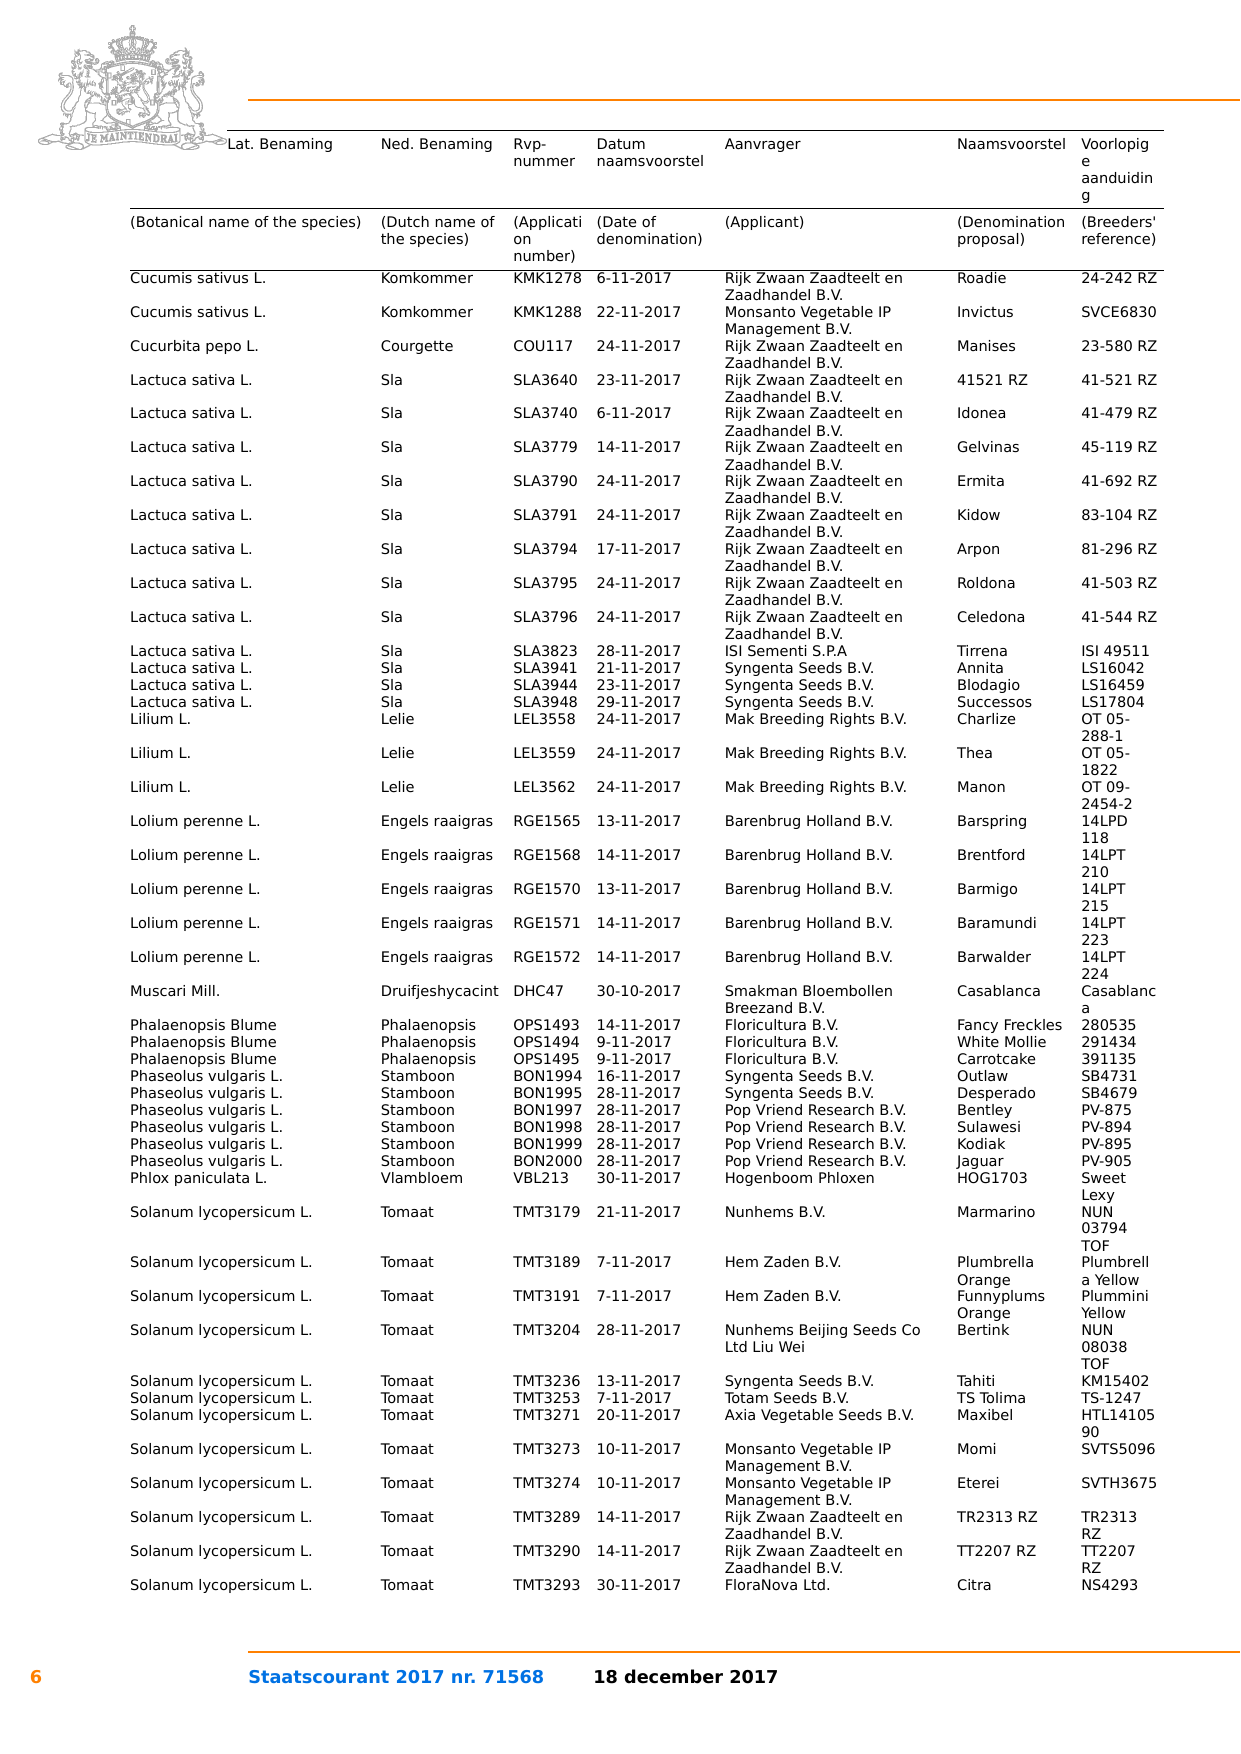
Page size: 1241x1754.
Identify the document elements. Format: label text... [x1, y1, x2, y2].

table_cell Lactuca sativa L. [130, 575, 375, 609]
table_cell Rijk Zwaan Zaadteelt en Zaadhandel B.V. [719, 271, 951, 303]
table_cell Solanum lycopersicum L. [130, 1254, 375, 1288]
table_cell Barwalder [951, 949, 1075, 983]
table_cell Monsanto Vegetable IP Management B.V. [719, 1475, 951, 1509]
table_cell 24-11-2017 [590, 507, 719, 541]
table_cell Sla [375, 507, 507, 541]
table_cell Nunhems Beijing Seeds Co Ltd Liu Wei [719, 1322, 951, 1373]
table_cell Hem Zaden B.V. [719, 1254, 951, 1288]
table_cell HTL1410590 [1075, 1407, 1163, 1441]
table_cell Rijk Zwaan Zaadteelt en Zaadhandel B.V. [719, 405, 951, 439]
table_cell 13-11-2017 [590, 881, 719, 915]
table_cell PV-895 [1075, 1136, 1163, 1152]
table_cell TMT3189 [507, 1254, 590, 1288]
table_cell Phaseolus vulgaris L. [130, 1136, 375, 1152]
table_cell Sla [375, 677, 507, 694]
table_cell Rijk Zwaan Zaadteelt en Zaadhandel B.V. [719, 371, 951, 405]
table_cell Lilium L. [130, 711, 375, 745]
table_cell Tomaat [375, 1254, 507, 1288]
table_cell Pop Vriend Research B.V. [719, 1136, 951, 1152]
table_cell Tomaat [375, 1509, 507, 1543]
table_cell Monsanto Vegetable IP Management B.V. [719, 304, 951, 337]
table_cell Gelvinas [951, 439, 1075, 473]
table_cell BON1995 [507, 1085, 590, 1102]
table_cell 30-11-2017 [590, 1577, 719, 1594]
table_cell SVTS5096 [1075, 1441, 1163, 1475]
table_cell Kodiak [951, 1136, 1075, 1152]
table_cell Rijk Zwaan Zaadteelt en Zaadhandel B.V. [719, 541, 951, 575]
table_cell 28-11-2017 [590, 1119, 719, 1136]
table_cell KM15402 [1075, 1373, 1163, 1390]
table_cell Sulawesi [951, 1119, 1075, 1136]
picture [38, 25, 227, 150]
table_cell SLA3944 [507, 677, 590, 694]
table_cell FloraNova Ltd. [719, 1577, 951, 1594]
table_cell 14-11-2017 [590, 439, 719, 473]
table_cell SLA3941 [507, 660, 590, 677]
table_cell Manises [951, 338, 1075, 371]
table_cell Phalaenopsis [375, 1051, 507, 1068]
table_cell 29-11-2017 [590, 694, 719, 711]
table_cell (Denomination proposal) [951, 209, 1075, 269]
table_cell LEL3558 [507, 711, 590, 745]
table_cell Solanum lycopersicum L. [130, 1288, 375, 1322]
table_cell Funnyplums Orange [951, 1288, 1075, 1322]
table_cell 23-11-2017 [590, 371, 719, 405]
table_cell Engels raaigras [375, 881, 507, 915]
table_cell Tomaat [375, 1373, 507, 1390]
table_cell Sla [375, 643, 507, 660]
table_cell Tirrena [951, 643, 1075, 660]
table_cell 41-544 RZ [1075, 609, 1163, 643]
table_cell 24-11-2017 [590, 473, 719, 507]
table_cell OPS1493 [507, 1017, 590, 1034]
table_cell Komkommer [375, 304, 507, 337]
table_cell SLA3790 [507, 473, 590, 507]
table_cell BON1999 [507, 1136, 590, 1152]
table_cell Casablanca [1075, 983, 1163, 1017]
table_cell Barmigo [951, 881, 1075, 915]
table_cell 24-11-2017 [590, 338, 719, 371]
table_cell Phlox paniculata L. [130, 1170, 375, 1203]
table_cell Komkommer [375, 271, 507, 303]
table_cell OT 05-288-1 [1075, 711, 1163, 745]
table_cell Lolium perenne L. [130, 881, 375, 915]
table_cell Stamboon [375, 1085, 507, 1102]
table_cell 41-479 RZ [1075, 405, 1163, 439]
table_cell Rijk Zwaan Zaadteelt en Zaadhandel B.V. [719, 439, 951, 473]
table_cell 23-580 RZ [1075, 338, 1163, 371]
table_cell 83-104 RZ [1075, 507, 1163, 541]
table_cell Hogenboom Phloxen [719, 1170, 951, 1203]
table_cell TT2207 RZ [1075, 1543, 1163, 1577]
table_cell Rijk Zwaan Zaadteelt en Zaadhandel B.V. [719, 575, 951, 609]
table_cell TMT3236 [507, 1373, 590, 1390]
table_cell Celedona [951, 609, 1075, 643]
table_cell 391135 [1075, 1051, 1163, 1068]
table_cell Rijk Zwaan Zaadteelt en Zaadhandel B.V. [719, 1543, 951, 1577]
table_cell 14-11-2017 [590, 949, 719, 983]
table_cell SLA3948 [507, 694, 590, 711]
table_cell RGE1572 [507, 949, 590, 983]
table_cell Lactuca sativa L. [130, 643, 375, 660]
table_header Rvp-nummer [507, 131, 590, 208]
table_cell Tomaat [375, 1390, 507, 1407]
table_cell Lactuca sativa L. [130, 405, 375, 439]
table_cell Desperado [951, 1085, 1075, 1102]
table_cell Solanum lycopersicum L. [130, 1509, 375, 1543]
table_cell Momi [951, 1441, 1075, 1475]
table_cell Outlaw [951, 1068, 1075, 1084]
table_cell Rijk Zwaan Zaadteelt en Zaadhandel B.V. [719, 1509, 951, 1543]
table_cell Lactuca sativa L. [130, 694, 375, 711]
table_header Naamsvoorstel [951, 131, 1075, 208]
table_cell Solanum lycopersicum L. [130, 1441, 375, 1475]
table_cell 7-11-2017 [590, 1390, 719, 1407]
table_cell SLA3779 [507, 439, 590, 473]
table_cell Engels raaigras [375, 847, 507, 881]
table_cell Druifjeshycacint [375, 983, 507, 1017]
table_cell TMT3274 [507, 1475, 590, 1509]
table_cell Floricultura B.V. [719, 1051, 951, 1068]
table_cell Lactuca sativa L. [130, 371, 375, 405]
table_cell TMT3204 [507, 1322, 590, 1373]
table_cell TT2207 RZ [951, 1543, 1075, 1577]
table_cell ISI 49511 [1075, 643, 1163, 660]
table_cell Sla [375, 439, 507, 473]
table_cell Tomaat [375, 1475, 507, 1509]
table_cell Phalaenopsis [375, 1034, 507, 1051]
table_cell Floricultura B.V. [719, 1034, 951, 1051]
table_cell COU117 [507, 338, 590, 371]
table_cell Phaseolus vulgaris L. [130, 1119, 375, 1136]
table_cell Bentley [951, 1102, 1075, 1118]
table_cell 21-11-2017 [590, 1204, 719, 1254]
table_cell 24-11-2017 [590, 711, 719, 745]
table_cell White Mollie [951, 1034, 1075, 1051]
table_cell Sla [375, 371, 507, 405]
table_cell Solanum lycopersicum L. [130, 1204, 375, 1254]
table_cell 10-11-2017 [590, 1475, 719, 1509]
table_cell 28-11-2017 [590, 1153, 719, 1169]
table_cell Lelie [375, 745, 507, 779]
table_cell Solanum lycopersicum L. [130, 1322, 375, 1373]
table_cell Baramundi [951, 915, 1075, 949]
table_cell Phalaenopsis [375, 1017, 507, 1034]
table_cell Lolium perenne L. [130, 813, 375, 847]
table_cell 14-11-2017 [590, 847, 719, 881]
table_cell LEL3559 [507, 745, 590, 779]
table_cell Barenbrug Holland B.V. [719, 847, 951, 881]
table_cell 13-11-2017 [590, 813, 719, 847]
table_cell 9-11-2017 [590, 1034, 719, 1051]
table_cell SLA3794 [507, 541, 590, 575]
table_cell 28-11-2017 [590, 1085, 719, 1102]
table_cell HOG1703 [951, 1170, 1075, 1203]
table_cell SLA3795 [507, 575, 590, 609]
table_cell 14LPT 224 [1075, 949, 1163, 983]
table_cell 17-11-2017 [590, 541, 719, 575]
table_cell 41-521 RZ [1075, 371, 1163, 405]
table_cell 45-119 RZ [1075, 439, 1163, 473]
table_cell Ermita [951, 473, 1075, 507]
table_cell (Dutch name of the species) [375, 209, 507, 269]
table_cell Pop Vriend Research B.V. [719, 1153, 951, 1169]
table_cell Rijk Zwaan Zaadteelt en Zaadhandel B.V. [719, 609, 951, 643]
table_cell SLA3791 [507, 507, 590, 541]
table_cell 23-11-2017 [590, 677, 719, 694]
table_cell 30-11-2017 [590, 1170, 719, 1203]
table_cell Syngenta Seeds B.V. [719, 660, 951, 677]
table_cell 24-242 RZ [1075, 271, 1163, 303]
table_cell 41521 RZ [951, 371, 1075, 405]
table_cell Courgette [375, 338, 507, 371]
table_cell 16-11-2017 [590, 1068, 719, 1084]
table_cell Solanum lycopersicum L. [130, 1543, 375, 1577]
table_cell RGE1568 [507, 847, 590, 881]
table_cell Barspring [951, 813, 1075, 847]
table_cell Plumbrella Orange [951, 1254, 1075, 1288]
table_cell Lactuca sativa L. [130, 507, 375, 541]
table_cell Cucurbita pepo L. [130, 338, 375, 371]
table_cell SLA3740 [507, 405, 590, 439]
table_cell Phalaenopsis Blume [130, 1034, 375, 1051]
table_cell Sla [375, 405, 507, 439]
table_cell 28-11-2017 [590, 1136, 719, 1152]
table_cell NUN 08038 TOF [1075, 1322, 1163, 1373]
table_cell Pop Vriend Research B.V. [719, 1119, 951, 1136]
table_cell Lilium L. [130, 779, 375, 813]
table_cell Nunhems B.V. [719, 1204, 951, 1254]
table_cell SLA3823 [507, 643, 590, 660]
table_cell Solanum lycopersicum L. [130, 1577, 375, 1594]
table_cell 291434 [1075, 1034, 1163, 1051]
table_cell 13-11-2017 [590, 1373, 719, 1390]
table_cell RGE1571 [507, 915, 590, 949]
table_cell LS17804 [1075, 694, 1163, 711]
table_cell LEL3562 [507, 779, 590, 813]
table_cell Solanum lycopersicum L. [130, 1390, 375, 1407]
table_cell 30-10-2017 [590, 983, 719, 1017]
table_cell Roadie [951, 271, 1075, 303]
table_cell 14LPT 210 [1075, 847, 1163, 881]
table_cell TMT3179 [507, 1204, 590, 1254]
table_cell Sla [375, 694, 507, 711]
table_cell Lolium perenne L. [130, 915, 375, 949]
table_cell Axia Vegetable Seeds B.V. [719, 1407, 951, 1441]
table_cell 41-503 RZ [1075, 575, 1163, 609]
table_cell Solanum lycopersicum L. [130, 1373, 375, 1390]
table_cell Citra [951, 1577, 1075, 1594]
table_cell Solanum lycopersicum L. [130, 1475, 375, 1509]
table_cell Tomaat [375, 1441, 507, 1475]
table_cell Roldona [951, 575, 1075, 609]
table_cell 14LPD 118 [1075, 813, 1163, 847]
table_cell Manon [951, 779, 1075, 813]
table_cell 14LPT 215 [1075, 881, 1163, 915]
table_cell SLA3640 [507, 371, 590, 405]
table_cell 41-692 RZ [1075, 473, 1163, 507]
table_cell Stamboon [375, 1119, 507, 1136]
table_cell TMT3273 [507, 1441, 590, 1475]
table_cell (Applicant) [719, 209, 951, 269]
table_cell Rijk Zwaan Zaadteelt en Zaadhandel B.V. [719, 473, 951, 507]
table_cell Stamboon [375, 1068, 507, 1084]
table_cell Tomaat [375, 1288, 507, 1322]
table_cell Lactuca sativa L. [130, 609, 375, 643]
table_cell Tomaat [375, 1577, 507, 1594]
table_cell Lactuca sativa L. [130, 473, 375, 507]
table_cell Barenbrug Holland B.V. [719, 915, 951, 949]
table_cell VBL213 [507, 1170, 590, 1203]
table_cell Thea [951, 745, 1075, 779]
table_cell 28-11-2017 [590, 643, 719, 660]
table_cell 280535 [1075, 1017, 1163, 1034]
table_header Datum naamsvoorstel [590, 131, 719, 208]
table_cell SVCE6830 [1075, 304, 1163, 337]
table_cell Mak Breeding Rights B.V. [719, 745, 951, 779]
table_cell Plumbrella Yellow [1075, 1254, 1163, 1288]
table_cell Monsanto Vegetable IP Management B.V. [719, 1441, 951, 1475]
table_cell 28-11-2017 [590, 1322, 719, 1373]
table_cell Eterei [951, 1475, 1075, 1509]
table_cell (Botanical name of the species) [130, 209, 375, 269]
table_cell OT 09-2454-2 [1075, 779, 1163, 813]
table_cell NS4293 [1075, 1577, 1163, 1594]
table_cell Marmarino [951, 1204, 1075, 1254]
table_cell 14-11-2017 [590, 1543, 719, 1577]
table_cell Syngenta Seeds B.V. [719, 677, 951, 694]
table_cell (Breeders' reference) [1075, 209, 1163, 269]
table_cell Stamboon [375, 1153, 507, 1169]
table_header Aanvrager [719, 131, 951, 208]
table_cell 14-11-2017 [590, 1509, 719, 1543]
table_cell TS-1247 [1075, 1390, 1163, 1407]
table_cell Phalaenopsis Blume [130, 1017, 375, 1034]
table_cell Hem Zaden B.V. [719, 1288, 951, 1322]
table_cell TMT3271 [507, 1407, 590, 1441]
table_cell Stamboon [375, 1102, 507, 1118]
table_cell SLA3796 [507, 609, 590, 643]
table_cell LS16459 [1075, 677, 1163, 694]
table_cell OT 05-1822 [1075, 745, 1163, 779]
table_cell SB4731 [1075, 1068, 1163, 1084]
table_cell Arpon [951, 541, 1075, 575]
table_cell Engels raaigras [375, 915, 507, 949]
table_cell Lelie [375, 711, 507, 745]
table_cell OPS1494 [507, 1034, 590, 1051]
table_cell 6-11-2017 [590, 405, 719, 439]
table_cell BON1997 [507, 1102, 590, 1118]
table_cell Barenbrug Holland B.V. [719, 949, 951, 983]
table_cell Floricultura B.V. [719, 1017, 951, 1034]
table_cell Kidow [951, 507, 1075, 541]
table_header Voorlopige aanduiding [1075, 131, 1163, 208]
table_cell NUN 03794 TOF [1075, 1204, 1163, 1254]
table_cell Brentford [951, 847, 1075, 881]
table_cell Lolium perenne L. [130, 847, 375, 881]
table_cell 22-11-2017 [590, 304, 719, 337]
table_header Ned. Benaming [375, 131, 507, 208]
table_cell ISI Sementi S.P.A [719, 643, 951, 660]
table_cell Lilium L. [130, 745, 375, 779]
table_cell SVTH3675 [1075, 1475, 1163, 1509]
table_cell 28-11-2017 [590, 1102, 719, 1118]
table_cell TR2313 RZ [1075, 1509, 1163, 1543]
table_cell OPS1495 [507, 1051, 590, 1068]
table_cell Stamboon [375, 1136, 507, 1152]
table_cell 14LPT 223 [1075, 915, 1163, 949]
table_cell Tahiti [951, 1373, 1075, 1390]
table_cell Tomaat [375, 1407, 507, 1441]
table_cell Barenbrug Holland B.V. [719, 881, 951, 915]
table_cell Sla [375, 660, 507, 677]
table_cell TMT3290 [507, 1543, 590, 1577]
table_cell Fancy Freckles [951, 1017, 1075, 1034]
table_cell 9-11-2017 [590, 1051, 719, 1068]
table_cell 14-11-2017 [590, 1017, 719, 1034]
table_cell Maxibel [951, 1407, 1075, 1441]
table_cell Cucumis sativus L. [130, 304, 375, 337]
table_cell Sweet Lexy [1075, 1170, 1163, 1203]
table_cell Rijk Zwaan Zaadteelt en Zaadhandel B.V. [719, 338, 951, 371]
table_cell Plummini Yellow [1075, 1288, 1163, 1322]
table_cell Muscari Mill. [130, 983, 375, 1017]
table_cell Annita [951, 660, 1075, 677]
table_cell Bertink [951, 1322, 1075, 1373]
table_cell Lactuca sativa L. [130, 660, 375, 677]
table_cell Charlize [951, 711, 1075, 745]
table_cell Sla [375, 541, 507, 575]
table_cell Syngenta Seeds B.V. [719, 694, 951, 711]
table_cell Successos [951, 694, 1075, 711]
table_cell Blodagio [951, 677, 1075, 694]
table_cell 81-296 RZ [1075, 541, 1163, 575]
table_cell TS Tolima [951, 1390, 1075, 1407]
table_cell Phalaenopsis Blume [130, 1051, 375, 1068]
table_cell 7-11-2017 [590, 1254, 719, 1288]
table_cell Carrotcake [951, 1051, 1075, 1068]
table_cell Vlambloem [375, 1170, 507, 1203]
table_cell BON1994 [507, 1068, 590, 1084]
table_cell Sla [375, 609, 507, 643]
table_cell Engels raaigras [375, 949, 507, 983]
table_cell 24-11-2017 [590, 745, 719, 779]
table_cell TMT3289 [507, 1509, 590, 1543]
table_cell Phaseolus vulgaris L. [130, 1102, 375, 1118]
table_cell 24-11-2017 [590, 575, 719, 609]
table_cell Cucumis sativus L. [130, 271, 375, 303]
table_cell Sla [375, 473, 507, 507]
table_cell Invictus [951, 304, 1075, 337]
table_cell Casablanca [951, 983, 1075, 1017]
table_cell 24-11-2017 [590, 609, 719, 643]
table_cell Phaseolus vulgaris L. [130, 1068, 375, 1084]
table_cell Tomaat [375, 1543, 507, 1577]
table_cell Jaguar [951, 1153, 1075, 1169]
table_cell Rijk Zwaan Zaadteelt en Zaadhandel B.V. [719, 507, 951, 541]
table_cell (Application number) [507, 209, 590, 269]
table_cell Smakman Bloembollen Breezand B.V. [719, 983, 951, 1017]
table_cell 7-11-2017 [590, 1288, 719, 1322]
table_cell Lolium perenne L. [130, 949, 375, 983]
table_cell Phaseolus vulgaris L. [130, 1153, 375, 1169]
table_cell 20-11-2017 [590, 1407, 719, 1441]
table_cell TMT3253 [507, 1390, 590, 1407]
table_cell Barenbrug Holland B.V. [719, 813, 951, 847]
table_cell PV-894 [1075, 1119, 1163, 1136]
table_cell RGE1565 [507, 813, 590, 847]
table_cell Syngenta Seeds B.V. [719, 1373, 951, 1390]
table_cell BON2000 [507, 1153, 590, 1169]
table_cell Engels raaigras [375, 813, 507, 847]
table_cell 6-11-2017 [590, 271, 719, 303]
table_cell Syngenta Seeds B.V. [719, 1068, 951, 1084]
table_cell TMT3293 [507, 1577, 590, 1594]
table_cell BON1998 [507, 1119, 590, 1136]
table_cell Pop Vriend Research B.V. [719, 1102, 951, 1118]
table_cell 14-11-2017 [590, 915, 719, 949]
table_cell RGE1570 [507, 881, 590, 915]
table_cell Tomaat [375, 1204, 507, 1254]
table_cell LS16042 [1075, 660, 1163, 677]
table_cell Tomaat [375, 1322, 507, 1373]
table_cell KMK1278 [507, 271, 590, 303]
table_cell Lactuca sativa L. [130, 439, 375, 473]
table_cell Idonea [951, 405, 1075, 439]
table_cell PV-875 [1075, 1102, 1163, 1118]
table_cell PV-905 [1075, 1153, 1163, 1169]
table_cell Mak Breeding Rights B.V. [719, 711, 951, 745]
table_cell Lactuca sativa L. [130, 541, 375, 575]
table_cell 10-11-2017 [590, 1441, 719, 1475]
table_cell Solanum lycopersicum L. [130, 1407, 375, 1441]
table_cell Mak Breeding Rights B.V. [719, 779, 951, 813]
table_cell TMT3191 [507, 1288, 590, 1322]
table_cell Totam Seeds B.V. [719, 1390, 951, 1407]
table_cell DHC47 [507, 983, 590, 1017]
table_cell SB4679 [1075, 1085, 1163, 1102]
table_cell (Date of denomination) [590, 209, 719, 269]
table_cell Syngenta Seeds B.V. [719, 1085, 951, 1102]
table_cell KMK1288 [507, 304, 590, 337]
table_header Lat. Benaming [130, 131, 375, 208]
table_cell Phaseolus vulgaris L. [130, 1085, 375, 1102]
table_cell Sla [375, 575, 507, 609]
table_cell 24-11-2017 [590, 779, 719, 813]
table_cell Lactuca sativa L. [130, 677, 375, 694]
table_cell Lelie [375, 779, 507, 813]
table_cell TR2313 RZ [951, 1509, 1075, 1543]
table_cell 21-11-2017 [590, 660, 719, 677]
